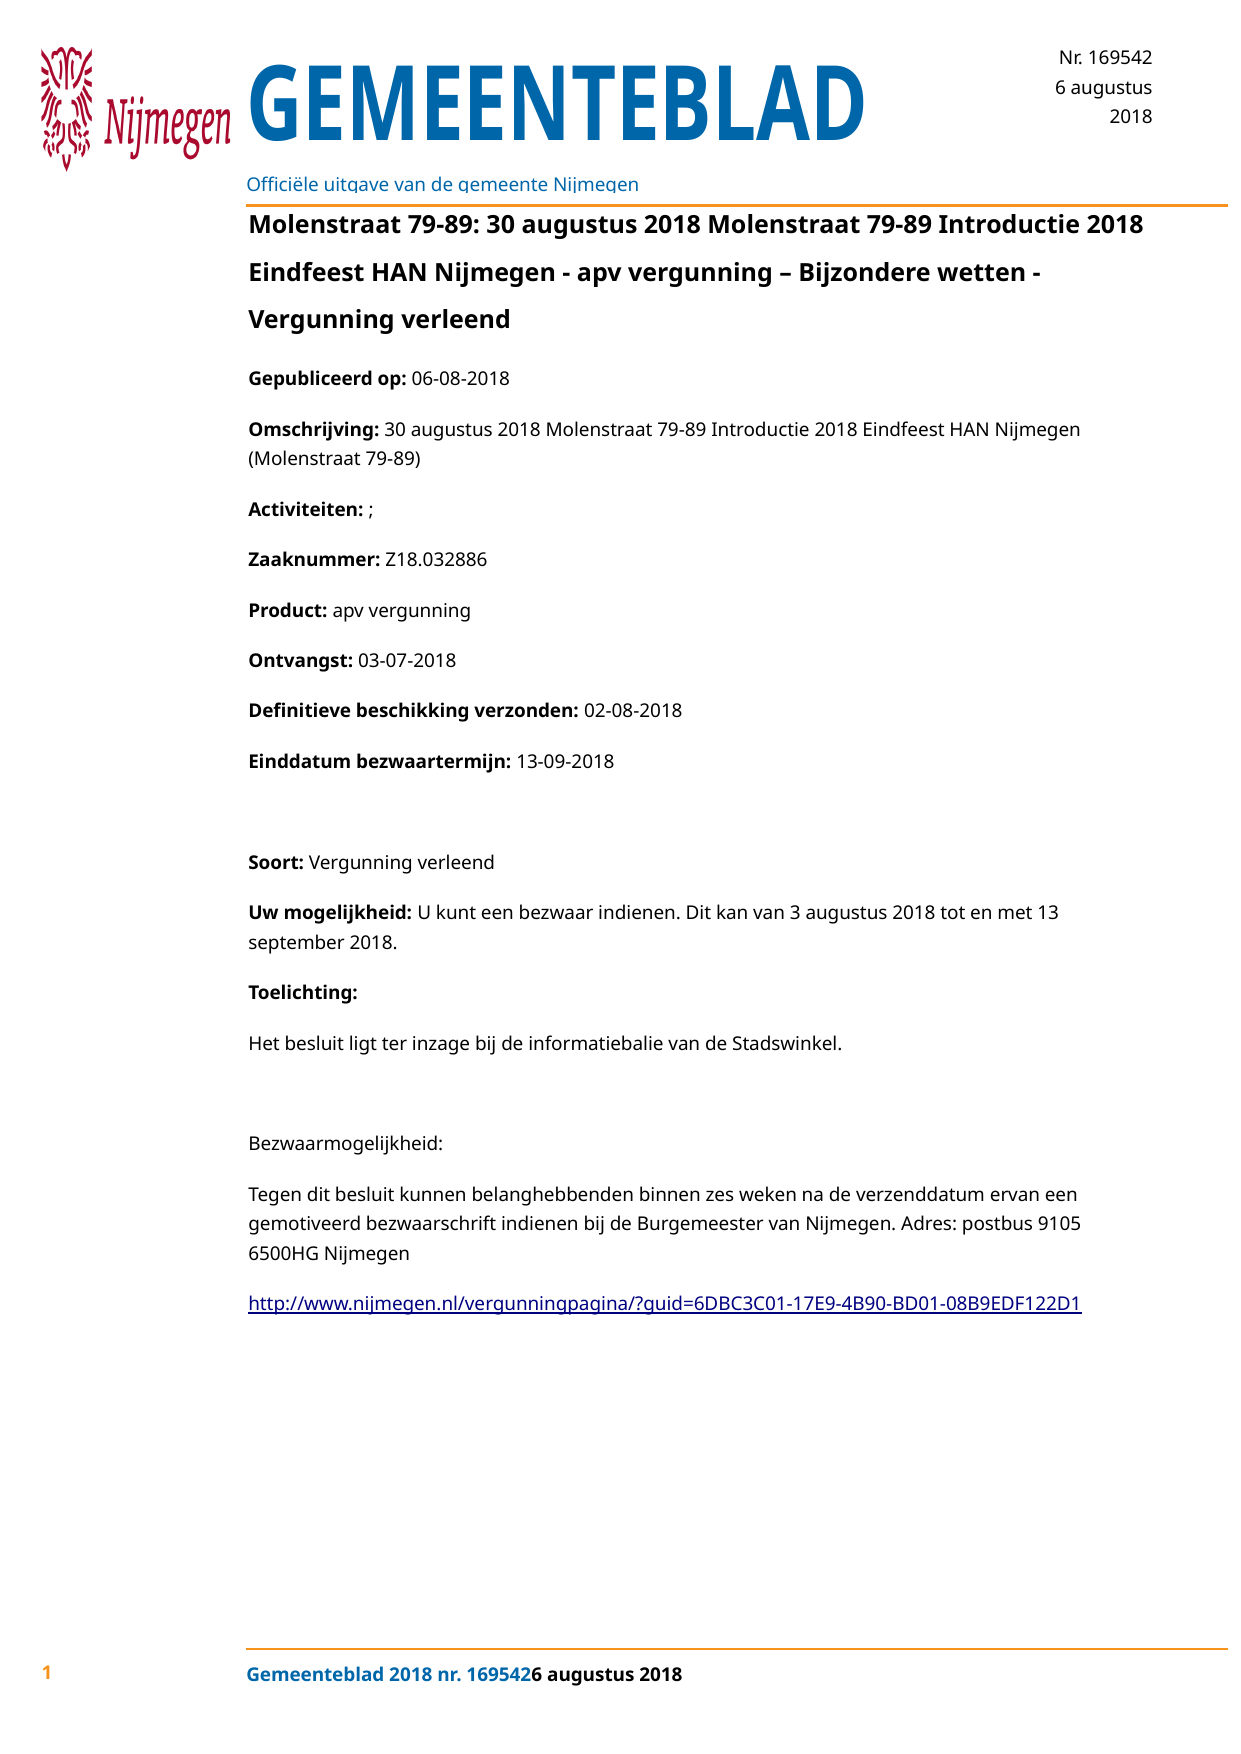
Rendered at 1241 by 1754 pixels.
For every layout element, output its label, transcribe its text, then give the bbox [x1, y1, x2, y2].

picture [41, 47, 231, 172]
text Uw mogelijkheid: U kunt een bezwaar indienen. Dit kan van 3 augustus 2018 tot en met 13 september 2018. [248, 899, 1152, 954]
text Zaaknummer: Z18.032886 [248, 546, 1152, 572]
text Tegen dit besluit kunnen belanghebbenden binnen zes weken na de verzenddatum ervan een gemotiveerd bezwaarschrift indienen bij de Burgemeester van Nijmegen. Adres: postbus 9105 6500HG Nijmegen [248, 1181, 1152, 1266]
text Ontvangst: 03-07-2018 [248, 647, 1152, 673]
text Product: apv vergunning [248, 597, 1152, 622]
text Omschrijving: 30 augustus 2018 Molenstraat 79-89 Introductie 2018 Eindfeest HAN Nijmegen (Molenstraat 79-89) [248, 416, 1152, 471]
text Bezwaarmogelijkheid: [248, 1131, 1152, 1156]
text Einddatum bezwaartermijn: 13-09-2018 [248, 748, 1152, 774]
text http://www.nijmegen.nl/vergunningpagina/?guid=6DBC3C01-17E9-4B90-BD01-08B9EDF122D1 [248, 1291, 1152, 1316]
text Gepubliceerd op: 06-08-2018 [248, 366, 1152, 391]
text Definitieve beschikking verzonden: 02-08-2018 [248, 698, 1152, 723]
text Toelichting: [248, 979, 1152, 1005]
text Molenstraat 79-89: 30 augustus 2018 Molenstraat 79-89 Introductie 2018 Eindfeest HAN Nijmegen - apv vergunning – Bijzondere wetten - Vergunning verleend [248, 207, 1152, 336]
text Soort: Vergunning verleend [248, 849, 1152, 874]
text Het besluit ligt ter inzage bij de informatiebalie van de Stadswinkel. [248, 1030, 1152, 1055]
text Activiteiten: ; [248, 496, 1152, 522]
